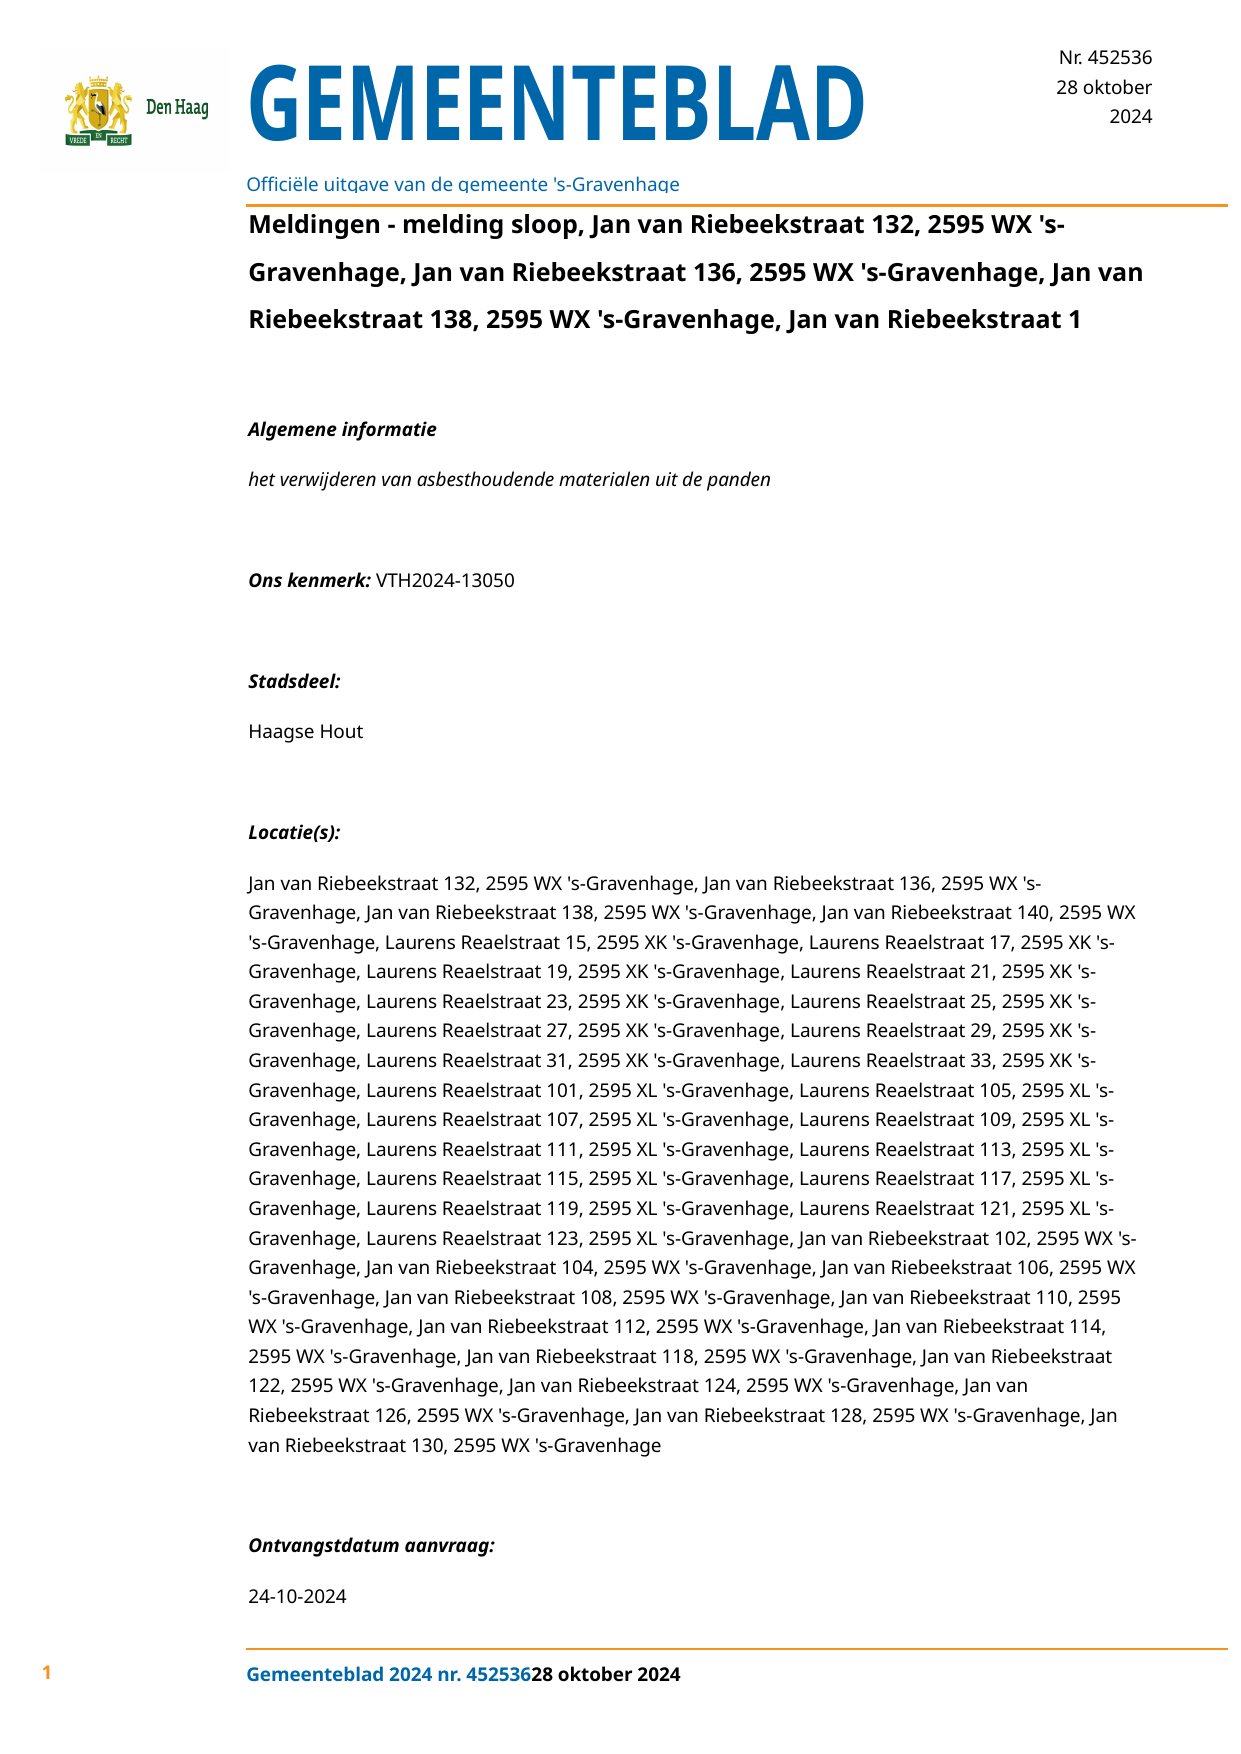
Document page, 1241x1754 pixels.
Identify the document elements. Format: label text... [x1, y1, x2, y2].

picture [41, 47, 231, 172]
text Algemene informatie [248, 416, 1152, 442]
text Ontvangstdatum aanvraag: [248, 1533, 1152, 1558]
text Locatie(s): [248, 819, 1152, 845]
text Jan van Riebeekstraat 132, 2595 WX 's-Gravenhage, Jan van Riebeekstraat 136, 2595 WX 's-Gravenhage, Jan van Riebeekstraat 138, 2595 WX 's-Gravenhage, Jan van Riebeekstraat 140, 2595 WX 's-Gravenhage, Laurens Reaelstraat 15, 2595 XK 's-Gravenhage, Laurens Reaelstraat 17, 2595 XK 's-Gravenhage, Laurens Reaelstraat 19, 2595 XK 's-Gravenhage, Laurens Reaelstraat 21, 2595 XK 's-Gravenhage, Laurens Reaelstraat 23, 2595 XK 's-Gravenhage, Laurens Reaelstraat 25, 2595 XK 's-Gravenhage, Laurens Reaelstraat 27, 2595 XK 's-Gravenhage, Laurens Reaelstraat 29, 2595 XK 's-Gravenhage, Laurens Reaelstraat 31, 2595 XK 's-Gravenhage, Laurens Reaelstraat 33, 2595 XK 's-Gravenhage, Laurens Reaelstraat 101, 2595 XL 's-Gravenhage, Laurens Reaelstraat 105, 2595 XL 's-Gravenhage, Laurens Reaelstraat 107, 2595 XL 's-Gravenhage, Laurens Reaelstraat 109, 2595 XL 's-Gravenhage, Laurens Reaelstraat 111, 2595 XL 's-Gravenhage, Laurens Reaelstraat 113, 2595 XL 's-Gravenhage, Laurens Reaelstraat 115, 2595 XL 's-Gravenhage, Laurens Reaelstraat 117, 2595 XL 's-Gravenhage, Laurens Reaelstraat 119, 2595 XL 's-Gravenhage, Laurens Reaelstraat 121, 2595 XL 's-Gravenhage, Laurens Reaelstraat 123, 2595 XL 's-Gravenhage, Jan van Riebeekstraat 102, 2595 WX 's-Gravenhage, Jan van Riebeekstraat 104, 2595 WX 's-Gravenhage, Jan van Riebeekstraat 106, 2595 WX 's-Gravenhage, Jan van Riebeekstraat 108, 2595 WX 's-Gravenhage, Jan van Riebeekstraat 110, 2595 WX 's-Gravenhage, Jan van Riebeekstraat 112, 2595 WX 's-Gravenhage, Jan van Riebeekstraat 114, 2595 WX 's-Gravenhage, Jan van Riebeekstraat 118, 2595 WX 's-Gravenhage, Jan van Riebeekstraat 122, 2595 WX 's-Gravenhage, Jan van Riebeekstraat 124, 2595 WX 's-Gravenhage, Jan van Riebeekstraat 126, 2595 WX 's-Gravenhage, Jan van Riebeekstraat 128, 2595 WX 's-Gravenhage, Jan van Riebeekstraat 130, 2595 WX 's-Gravenhage [248, 870, 1152, 1457]
text het verwijderen van asbesthoudende materialen uit de panden [248, 466, 1152, 492]
text Haagse Hout [248, 718, 1152, 744]
text 24-10-2024 [248, 1583, 1152, 1609]
text Meldingen - melding sloop, Jan van Riebeekstraat 132, 2595 WX 's-Gravenhage, Jan van Riebeekstraat 136, 2595 WX 's-Gravenhage, Jan van Riebeekstraat 138, 2595 WX 's-Gravenhage, Jan van Riebeekstraat 1 [248, 207, 1152, 336]
text Ons kenmerk: VTH2024-13050 [248, 567, 1152, 593]
text Stadsdeel: [248, 668, 1152, 694]
